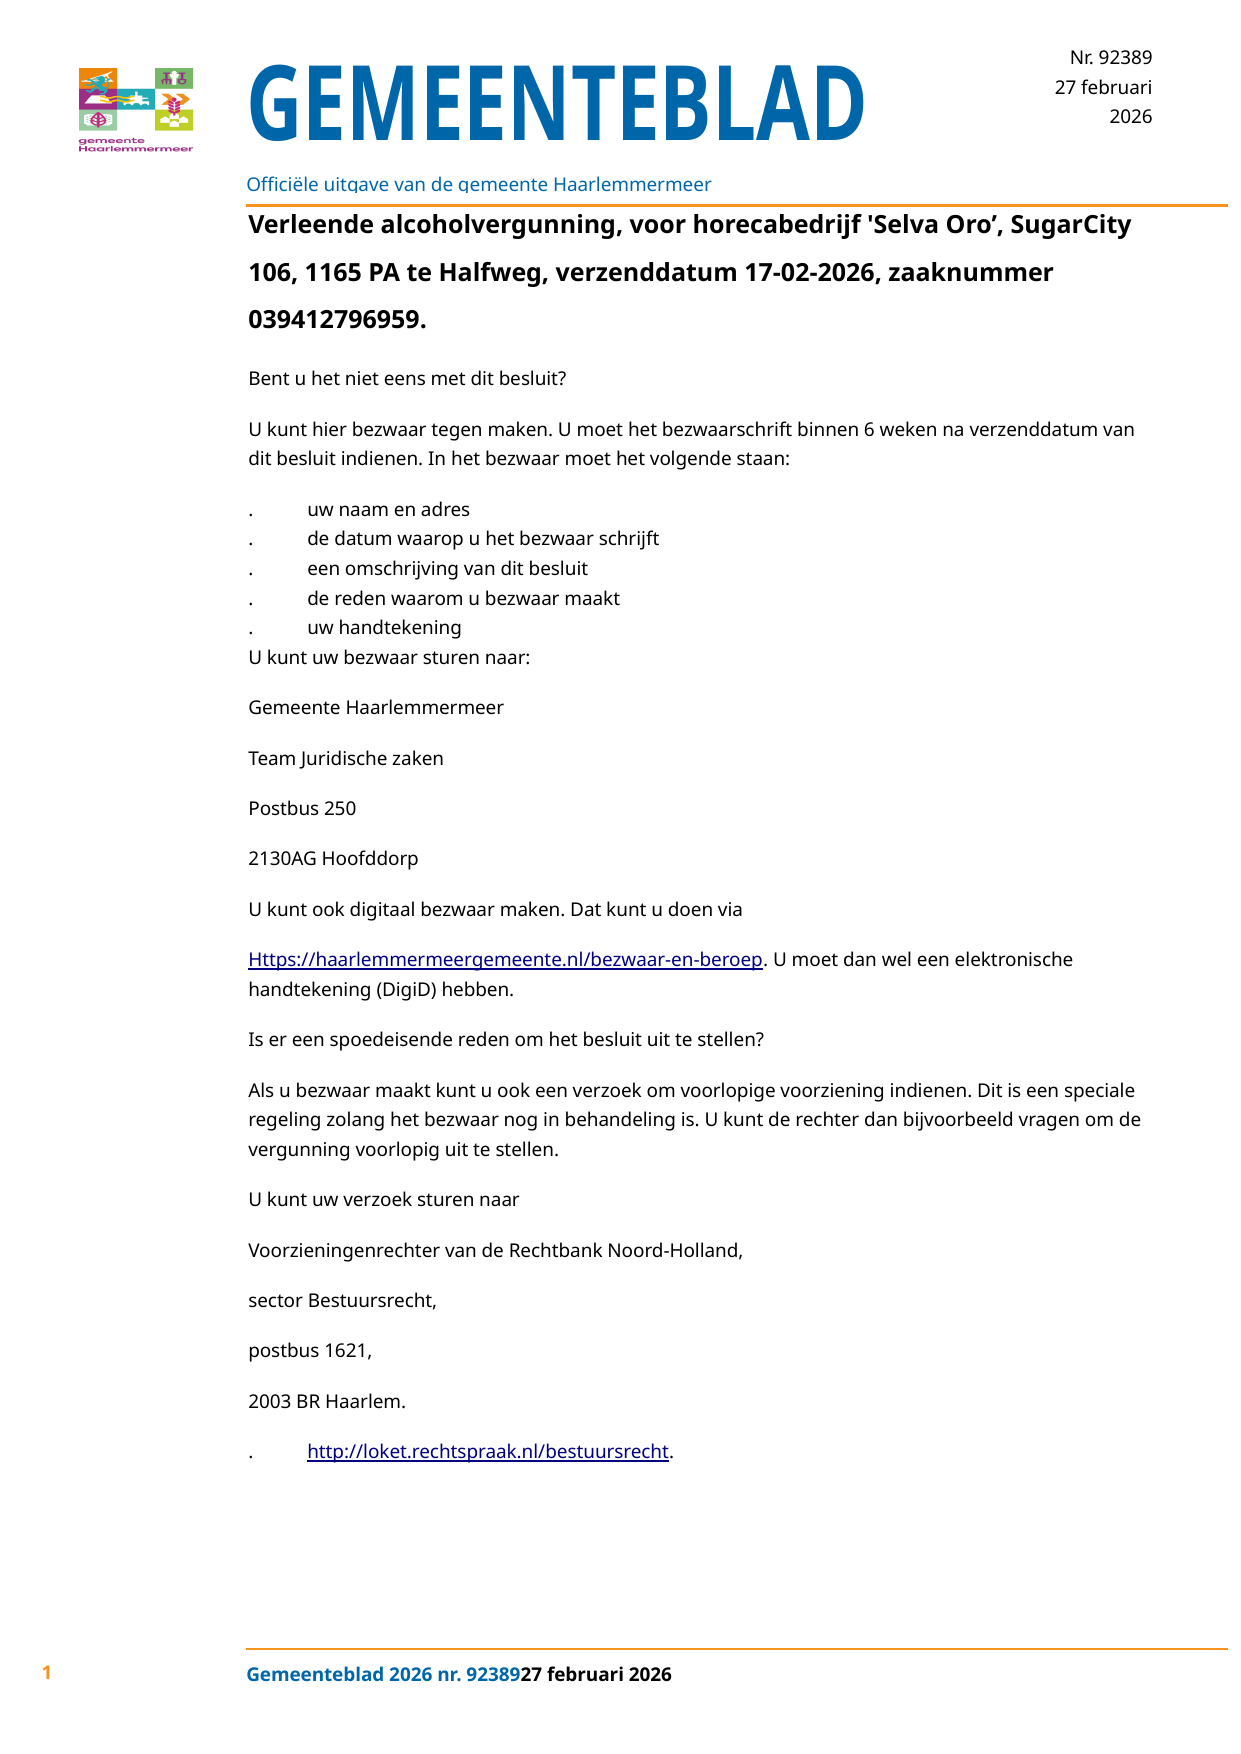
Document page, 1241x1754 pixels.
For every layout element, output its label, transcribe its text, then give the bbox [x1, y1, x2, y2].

text postbus 1621, [248, 1338, 1152, 1363]
text Is er een spoedeisende reden om het besluit uit te stellen? [248, 1026, 1152, 1052]
text U kunt hier bezwaar tegen maken. U moet het bezwaarschrift binnen 6 weken na verzenddatum van dit besluit indienen. In het bezwaar moet het volgende staan: [248, 416, 1152, 471]
text Als u bezwaar maakt kunt u ook een verzoek om voorlopige voorziening indienen. Dit is een speciale regeling zolang het bezwaar nog in behandeling is. U kunt de rechter dan bijvoorbeeld vragen om de vergunning voorlopig uit te stellen. [248, 1077, 1152, 1162]
text U kunt uw verzoek sturen naar [248, 1186, 1152, 1212]
list http://loket.rechtspraak.nl/bestuursrecht. [248, 1438, 1152, 1464]
text Voorzieningenrechter van de Rechtbank Noord-Holland, [248, 1237, 1152, 1262]
text Gemeente Haarlemmermeer [248, 694, 1152, 720]
list de datum waarop u het bezwaar schrijft [248, 526, 1152, 551]
text Bent u het niet eens met dit besluit? [248, 366, 1152, 391]
text U kunt ook digitaal bezwaar maken. Dat kunt u doen via [248, 896, 1152, 922]
text Https://haarlemmermeergemeente.nl/bezwaar-en-beroep. U moet dan wel een elektronische handtekening (DigiD) hebben. [248, 946, 1152, 1002]
list uw naam en adres [248, 496, 1152, 522]
text 2130AG Hoofddorp [248, 846, 1152, 871]
text Postbus 250 [248, 795, 1152, 821]
picture [41, 47, 231, 172]
text 2003 BR Haarlem. [248, 1388, 1152, 1414]
list een omschrijving van dit besluit [248, 555, 1152, 581]
list de reden waarom u bezwaar maakt [248, 585, 1152, 610]
text U kunt uw bezwaar sturen naar: [248, 644, 1152, 669]
text Team Juridische zaken [248, 745, 1152, 770]
text Verleende alcoholvergunning, voor horecabedrijf 'Selva Oro’, SugarCity 106, 1165 PA te Halfweg, verzenddatum 17-02-2026, zaaknummer 039412796959. [248, 207, 1152, 336]
text sector Bestuursrecht, [248, 1287, 1152, 1313]
list uw handtekening [248, 614, 1152, 640]
